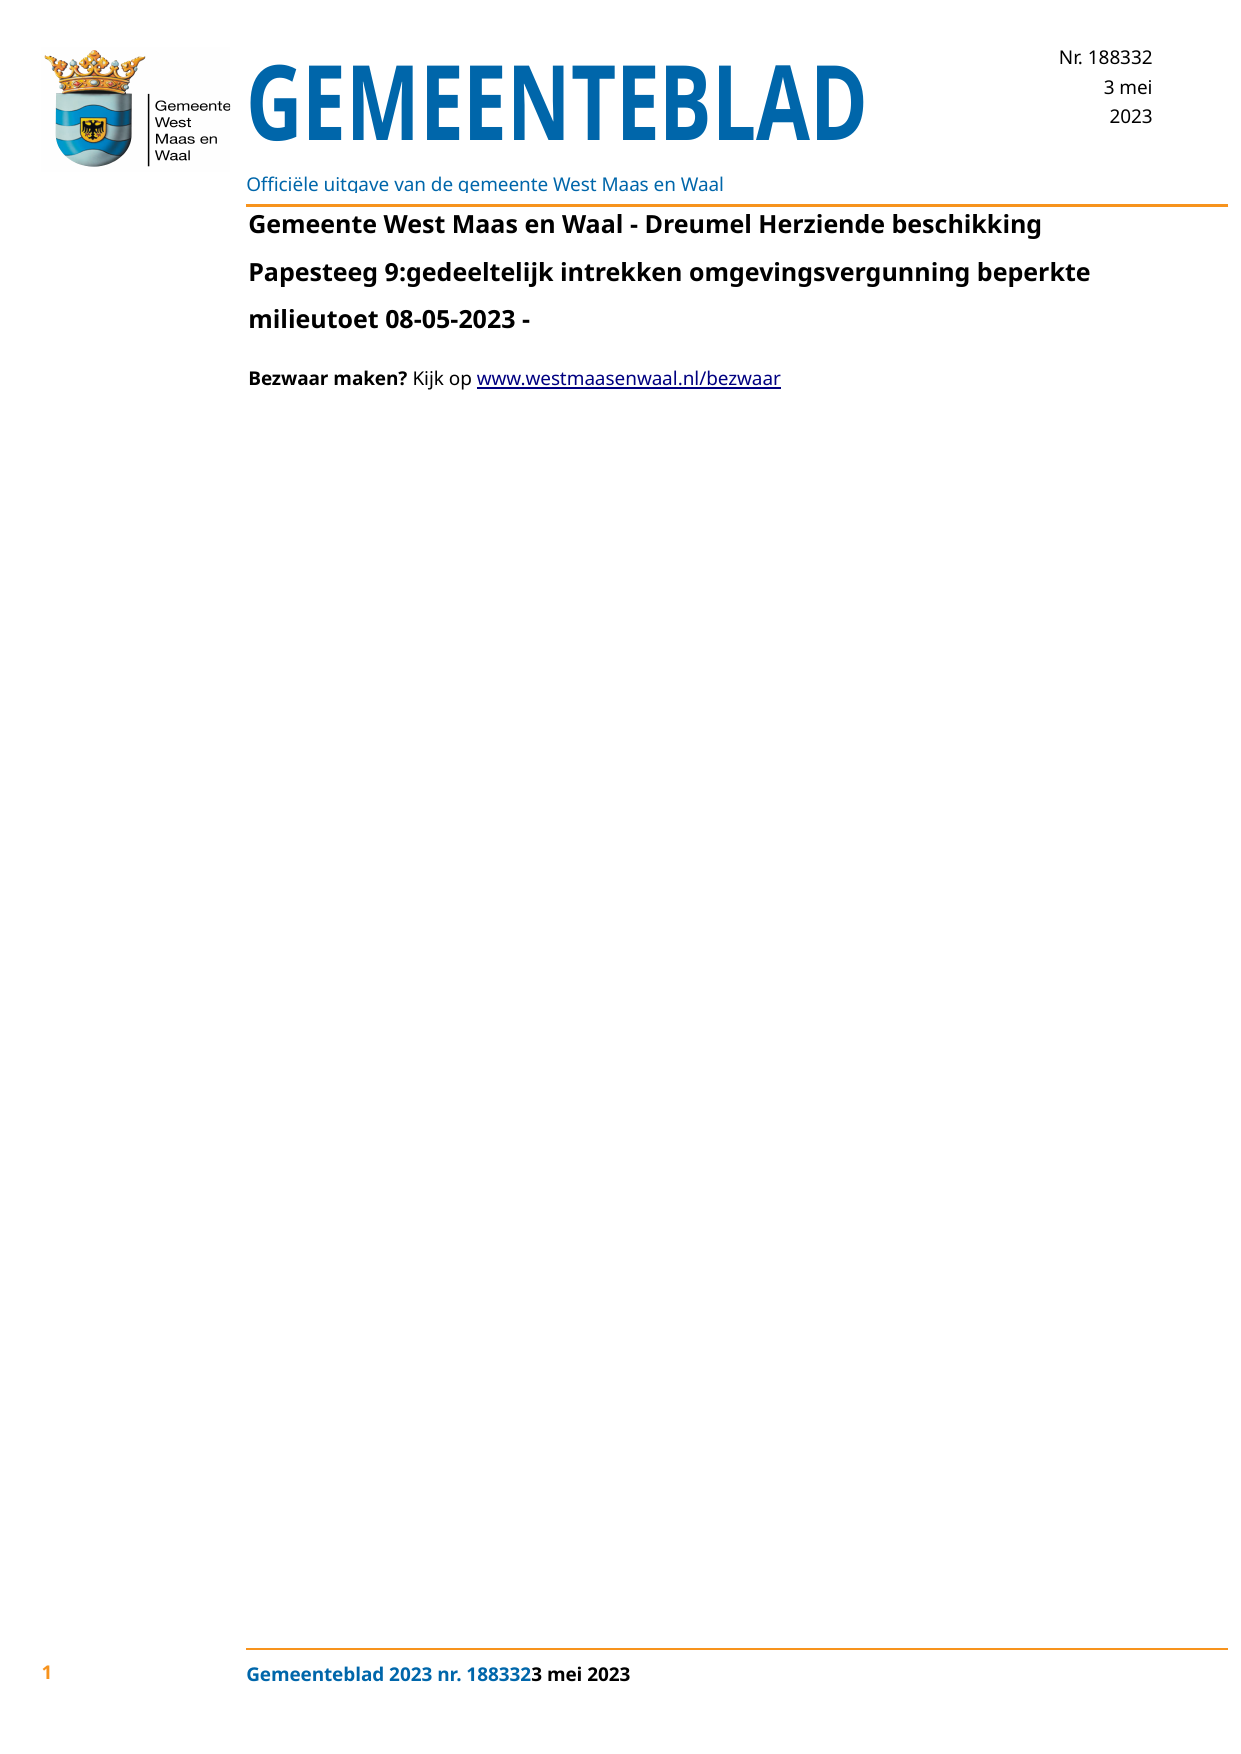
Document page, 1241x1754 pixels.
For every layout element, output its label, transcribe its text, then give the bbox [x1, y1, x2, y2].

text Gemeente West Maas en Waal - Dreumel Herziende beschikking Papesteeg 9:gedeeltelijk intrekken omgevingsvergunning beperkte milieutoet 08-05-2023 - [248, 207, 1152, 336]
picture [41, 47, 231, 172]
text Bezwaar maken? Kijk op www.westmaasenwaal.nl/bezwaar [248, 366, 1152, 391]
